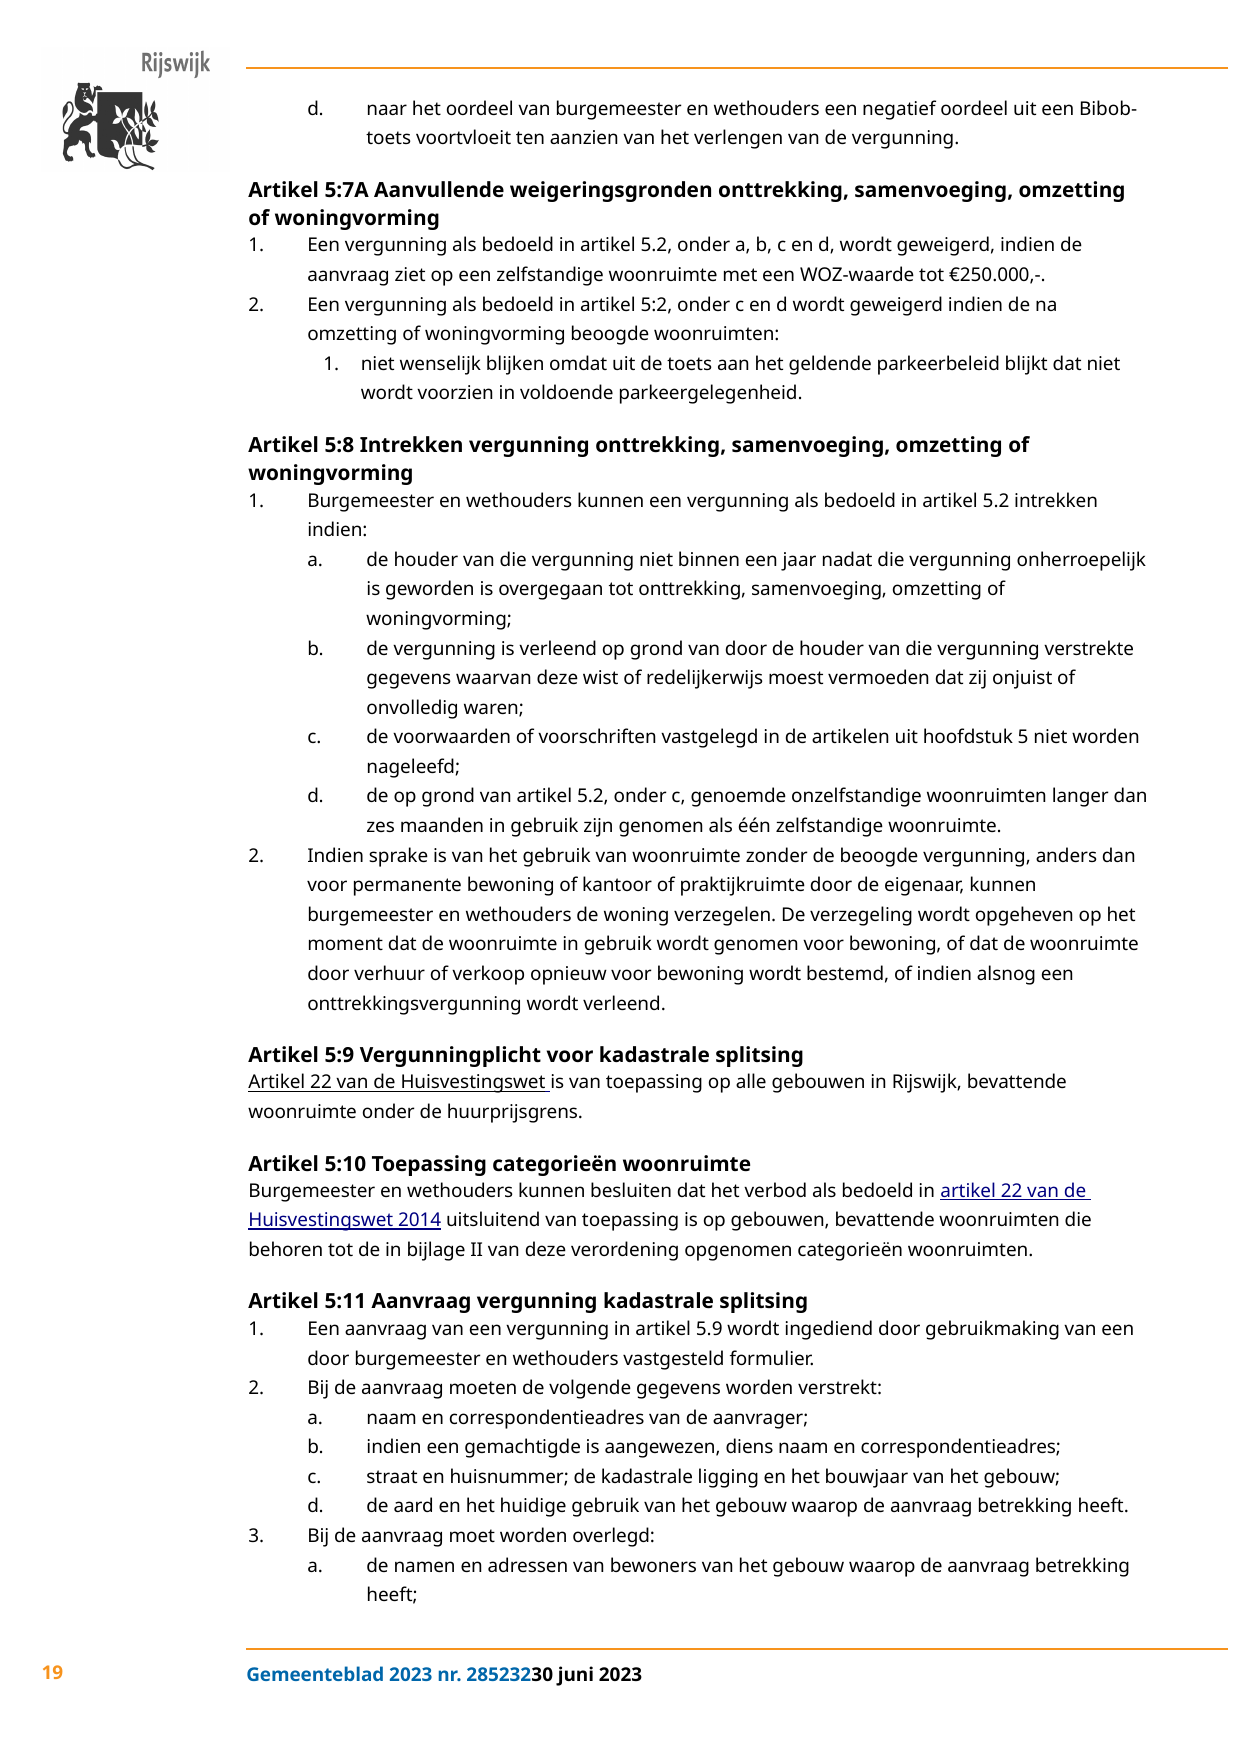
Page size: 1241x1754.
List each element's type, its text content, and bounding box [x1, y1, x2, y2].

text Artikel 5:10 Toepassing categorieën woonruimte [248, 1149, 1152, 1177]
list Burgemeester en wethouders kunnen een vergunning als bedoeld in artikel 5.2 intrekken indien: [248, 487, 1152, 542]
list de op grond van artikel 5.2, onder c, genoemde onzelfstandige woonruimten langer dan zes maanden in gebruik zijn genomen als één zelfstandige woonruimte. [307, 783, 1152, 838]
list Een aanvraag van een vergunning in artikel 5.9 wordt ingediend door gebruikmaking van een door burgemeester en wethouders vastgesteld formulier. [248, 1315, 1152, 1370]
text Burgemeester en wethouders kunnen besluiten dat het verbod als bedoeld in artikel 22 van de Huisvestingswet 2014 uitsluitend van toepassing is op gebouwen, bevattende woonruimten die behoren tot de in bijlage II van deze verordening opgenomen categorieën woonruimten. [248, 1177, 1152, 1262]
list indien een gemachtigde is aangewezen, diens naam en correspondentieadres; [307, 1433, 1152, 1459]
list de namen en adressen van bewoners van het gebouw waarop de aanvraag betrekking heeft; [307, 1552, 1152, 1607]
list Bij de aanvraag moeten de volgende gegevens worden verstrekt: [248, 1374, 1152, 1400]
text Artikel 5:11 Aanvraag vergunning kadastrale splitsing [248, 1287, 1152, 1315]
text Artikel 22 van de Huisvestingswet is van toepassing op alle gebouwen in Rijswijk, bevattende woonruimte onder de huurprijsgrens. [248, 1069, 1152, 1124]
picture [41, 47, 231, 172]
list Indien sprake is van het gebruik van woonruimte zonder de beoogde vergunning, anders dan voor permanente bewoning of kantoor of praktijkruimte door de eigenaar, kunnen burgemeester en wethouders de woning verzegelen. De verzegeling wordt opgeheven op het moment dat de woonruimte in gebruik wordt genomen voor bewoning, of dat de woonruimte door verhuur of verkoop opnieuw voor bewoning wordt bestemd, of indien alsnog een onttrekkingsvergunning wordt verleend. [248, 842, 1152, 1016]
list de aard en het huidige gebruik van het gebouw waarop de aanvraag betrekking heeft. [307, 1493, 1152, 1518]
list straat en huisnummer; de kadastrale ligging en het bouwjaar van het gebouw; [307, 1463, 1152, 1489]
list Een vergunning als bedoeld in artikel 5:2, onder c en d wordt geweigerd indien de na omzetting of woningvorming beoogde woonruimten: [248, 291, 1152, 346]
list Bij de aanvraag moet worden overlegd: [248, 1522, 1152, 1548]
text Artikel 5:8 Intrekken vergunning onttrekking, samenvoeging, omzetting of woningvorming [248, 430, 1152, 487]
list Een vergunning als bedoeld in artikel 5.2, onder a, b, c en d, wordt geweigerd, indien de aanvraag ziet op een zelfstandige woonruimte met een WOZ-waarde tot €250.000,-. [248, 232, 1152, 287]
text Artikel 5:9 Vergunningplicht voor kadastrale splitsing [248, 1040, 1152, 1069]
list de vergunning is verleend op grond van door de houder van die vergunning verstrekte gegevens waarvan deze wist of redelijkerwijs moest vermoeden dat zij onjuist of onvolledig waren; [307, 635, 1152, 720]
list naam en correspondentieadres van de aanvrager; [307, 1404, 1152, 1429]
text Artikel 5:7A Aanvullende weigeringsgronden onttrekking, samenvoeging, omzetting of woningvorming [248, 175, 1152, 232]
list niet wenselijk blijken omdat uit de toets aan het geldende parkeerbeleid blijkt dat niet wordt voorzien in voldoende parkeergelegenheid. [323, 350, 1152, 405]
list de houder van die vergunning niet binnen een jaar nadat die vergunning onherroepelijk is geworden is overgegaan tot onttrekking, samenvoeging, omzetting of woningvorming; [307, 546, 1152, 631]
list de voorwaarden of voorschriften vastgelegd in de artikelen uit hoofdstuk 5 niet worden nageleefd; [307, 723, 1152, 779]
list naar het oordeel van burgemeester en wethouders een negatief oordeel uit een Bibob-toets voortvloeit ten aanzien van het verlengen van de vergunning. [307, 95, 1152, 150]
